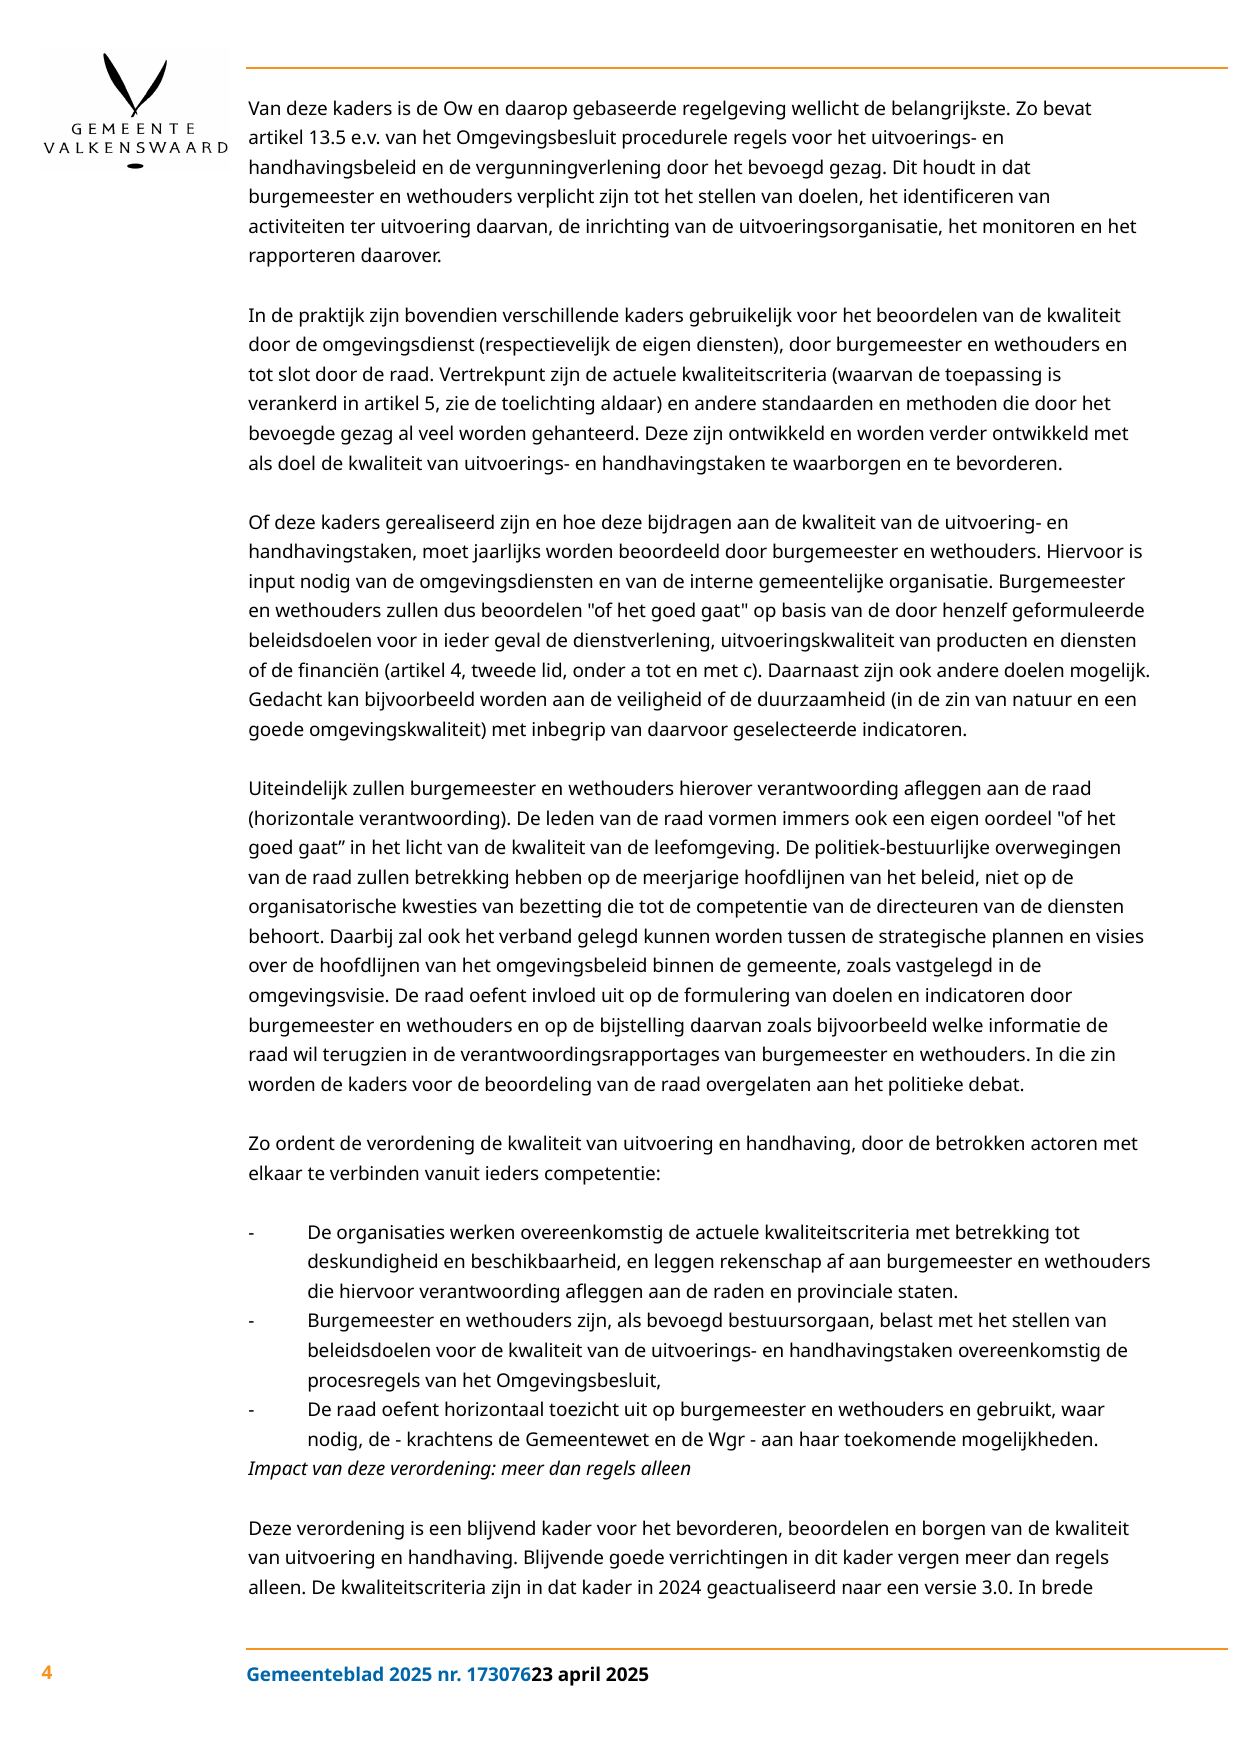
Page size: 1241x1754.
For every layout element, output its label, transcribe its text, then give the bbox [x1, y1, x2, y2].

text Zo ordent de verordening de kwaliteit van uitvoering en handhaving, door de betrokken actoren met elkaar te verbinden vanuit ieders competentie: [248, 1130, 1152, 1186]
text Of deze kaders gerealiseerd zijn en hoe deze bijdragen aan de kwaliteit van de uitvoering- en handhavingstaken, moet jaarlijks worden beoordeeld door burgemeester en wethouders. Hiervoor is input nodig van de omgevingsdiensten en van de interne gemeentelijke organisatie. Burgemeester en wethouders zullen dus beoordelen "of het goed gaat" op basis van de door henzelf geformuleerde beleidsdoelen voor in ieder geval de dienstverlening, uitvoeringskwaliteit van producten en diensten of de financiën (artikel 4, tweede lid, onder a tot en met c). Daarnaast zijn ook andere doelen mogelijk. Gedacht kan bijvoorbeeld worden aan de veiligheid of de duurzaamheid (in de zin van natuur en een goede omgevingskwaliteit) met inbegrip van daarvoor geselecteerde indicatoren. [248, 509, 1152, 742]
text In de praktijk zijn bovendien verschillende kaders gebruikelijk voor het beoordelen van de kwaliteit door de omgevingsdienst (respectievelijk de eigen diensten), door burgemeester en wethouders en tot slot door de raad. Vertrekpunt zijn de actuele kwaliteitscriteria (waarvan de toepassing is verankerd in artikel 5, zie de toelichting aldaar) en andere standaarden en methoden die door het bevoegde gezag al veel worden gehanteerd. Deze zijn ontwikkeld en worden verder ontwikkeld met als doel de kwaliteit van uitvoerings- en handhavingstaken te waarborgen en te bevorderen. [248, 302, 1152, 476]
picture [41, 47, 231, 172]
text Van deze kaders is de Ow en daarop gebaseerde regelgeving wellicht de belangrijkste. Zo bevat artikel 13.5 e.v. van het Omgevingsbesluit procedurele regels voor het uitvoerings- en handhavingsbeleid en de vergunningverlening door het bevoegd gezag. Dit houdt in dat burgemeester en wethouders verplicht zijn tot het stellen van doelen, het identificeren van activiteiten ter uitvoering daarvan, de inrichting van de uitvoeringsorganisatie, het monitoren en het rapporteren daarover. [248, 95, 1152, 268]
text Deze verordening is een blijvend kader voor het bevorderen, beoordelen en borgen van de kwaliteit van uitvoering en handhaving. Blijvende goede verrichtingen in dit kader vergen meer dan regels alleen. De kwaliteitscriteria zijn in dat kader in 2024 geactualiseerd naar een versie 3.0. In brede [248, 1515, 1152, 1600]
list Burgemeester en wethouders zijn, als bevoegd bestuursorgaan, belast met het stellen van beleidsdoelen voor de kwaliteit van de uitvoerings- en handhavingstaken overeenkomstig de procesregels van het Omgevingsbesluit, [248, 1308, 1152, 1393]
text Impact van deze verordening: meer dan regels alleen [248, 1456, 1152, 1481]
text Uiteindelijk zullen burgemeester en wethouders hierover verantwoording afleggen aan de raad (horizontale verantwoording). De leden van de raad vormen immers ook een eigen oordeel "of het goed gaat” in het licht van de kwaliteit van de leefomgeving. De politiek-bestuurlijke overwegingen van de raad zullen betrekking hebben op de meerjarige hoofdlijnen van het beleid, niet op de organisatorische kwesties van bezetting die tot de competentie van de directeuren van de diensten behoort. Daarbij zal ook het verband gelegd kunnen worden tussen de strategische plannen en visies over de hoofdlijnen van het omgevingsbeleid binnen de gemeente, zoals vastgelegd in de omgevingsvisie. De raad oefent invloed uit op de formulering van doelen en indicatoren door burgemeester en wethouders en op de bijstelling daarvan zoals bijvoorbeeld welke informatie de raad wil terugzien in de verantwoordingsrapportages van burgemeester en wethouders. In die zin worden de kaders voor de beoordeling van de raad overgelaten aan het politieke debat. [248, 775, 1152, 1097]
list De raad oefent horizontaal toezicht uit op burgemeester en wethouders en gebruikt, waar nodig, de - krachtens de Gemeentewet en de Wgr - aan haar toekomende mogelijkheden. [248, 1396, 1152, 1452]
list De organisaties werken overeenkomstig de actuele kwaliteitscriteria met betrekking tot deskundigheid en beschikbaarheid, en leggen rekenschap af aan burgemeester en wethouders die hiervoor verantwoording afleggen aan de raden en provinciale staten. [248, 1219, 1152, 1304]
